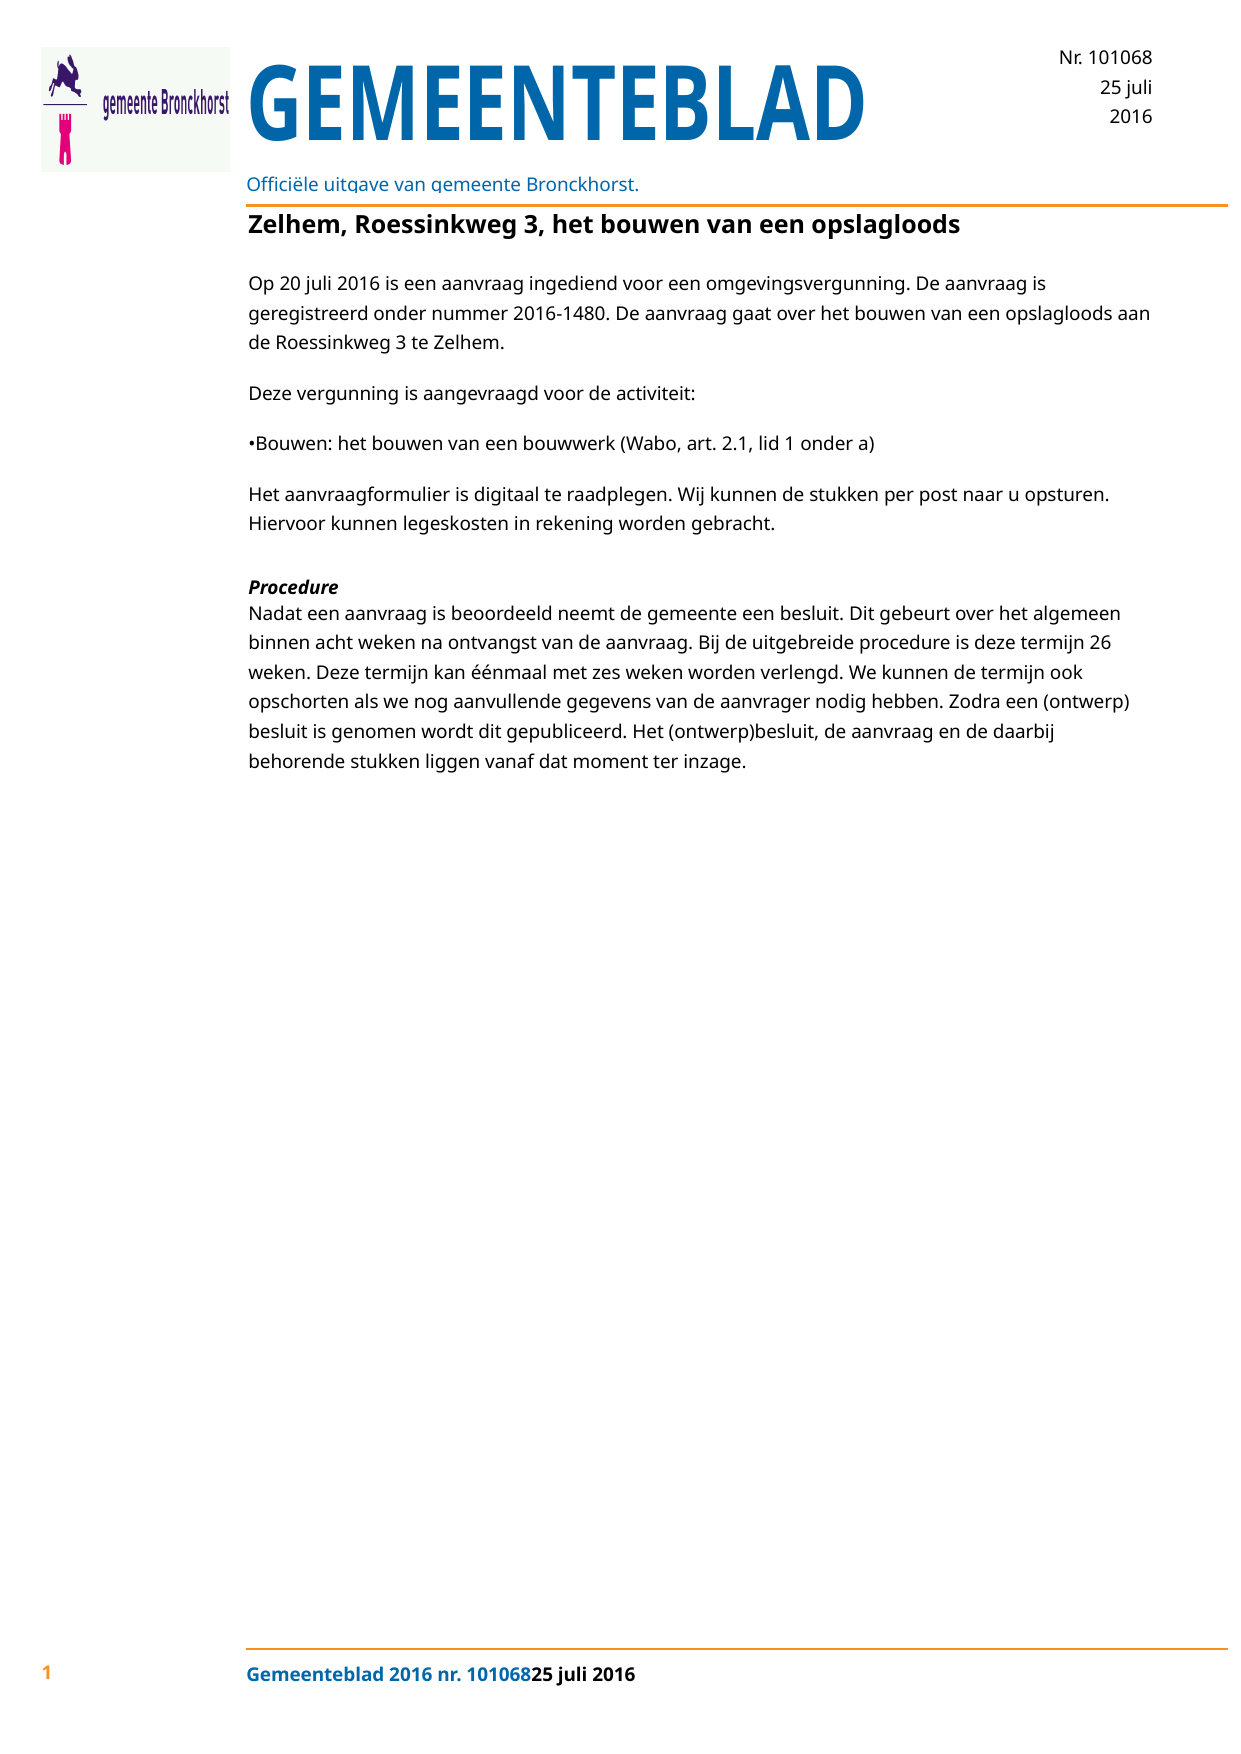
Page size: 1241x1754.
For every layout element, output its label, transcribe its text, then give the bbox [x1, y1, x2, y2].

text Deze vergunning is aangevraagd voor de activiteit: [248, 380, 1152, 406]
picture [41, 47, 231, 172]
text Zelhem, Roessinkweg 3, het bouwen van een opslagloods [248, 207, 1152, 241]
text Op 20 juli 2016 is een aanvraag ingediend voor een omgevingsvergunning. De aanvraag is geregistreerd onder nummer 2016-1480. De aanvraag gaat over het bouwen van een opslagloods aan de Roessinkweg 3 te Zelhem. [248, 270, 1152, 355]
text Procedure [248, 574, 1152, 600]
text •Bouwen: het bouwen van een bouwwerk (Wabo, art. 2.1, lid 1 onder a) [248, 430, 1152, 456]
text Nadat een aanvraag is beoordeeld neemt de gemeente een besluit. Dit gebeurt over het algemeen binnen acht weken na ontvangst van de aanvraag. Bij de uitgebreide procedure is deze termijn 26 weken. Deze termijn kan éénmaal met zes weken worden verlengd. We kunnen de termijn ook opschorten als we nog aanvullende gegevens van de aanvrager nodig hebben. Zodra een (ontwerp) besluit is genomen wordt dit gepubliceerd. Het (ontwerp)besluit, de aanvraag en de daarbij behorende stukken liggen vanaf dat moment ter inzage. [248, 600, 1152, 774]
text Het aanvraagformulier is digitaal te raadplegen. Wij kunnen de stukken per post naar u opsturen. Hiervoor kunnen legeskosten in rekening worden gebracht. [248, 481, 1152, 536]
